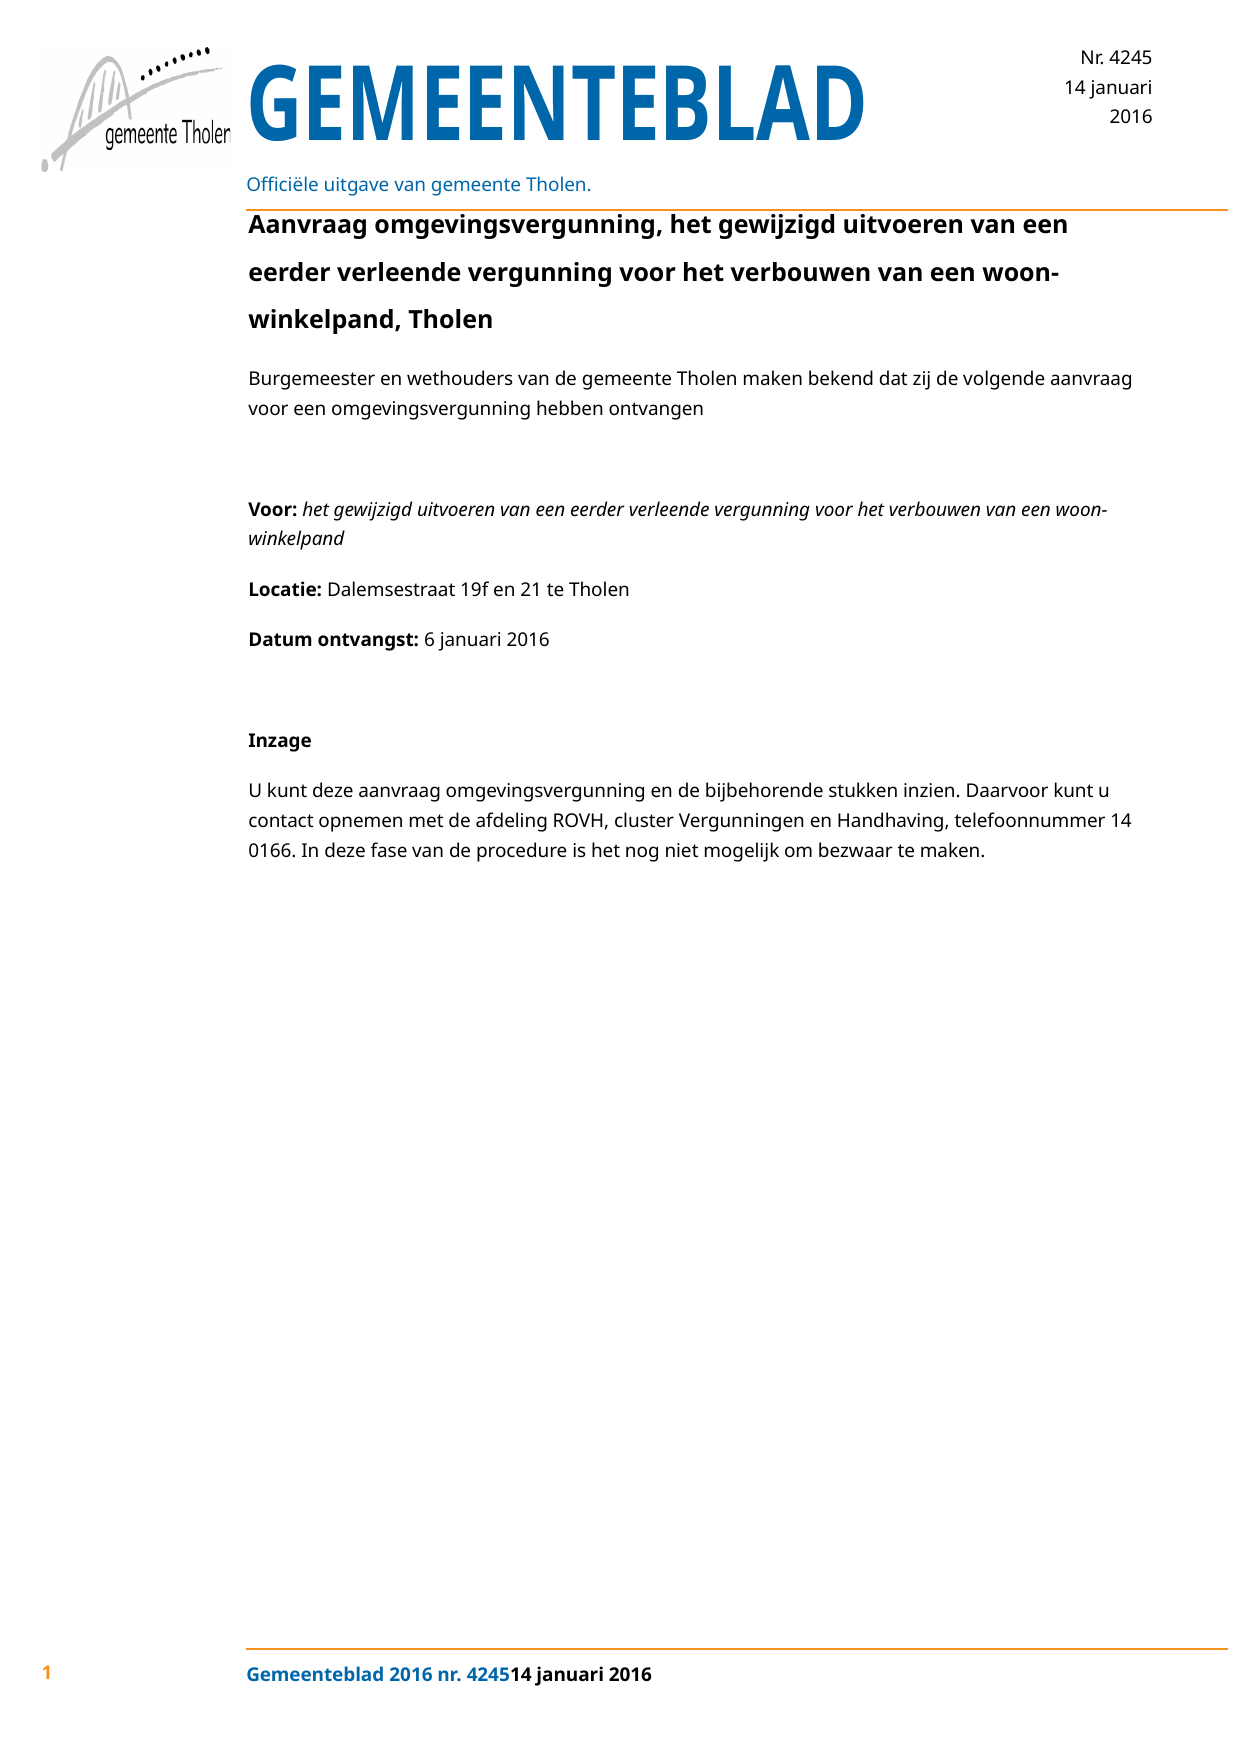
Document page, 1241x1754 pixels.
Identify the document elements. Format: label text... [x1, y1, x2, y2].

text U kunt deze aanvraag omgevingsvergunning en de bijbehorende stukken inzien. Daarvoor kunt u contact opnemen met de afdeling ROVH, cluster Vergunningen en Handhaving, telefoonnummer 14 0166. In deze fase van de procedure is het nog niet mogelijk om bezwaar te maken. [248, 778, 1152, 862]
text Datum ontvangst: 6 januari 2016 [248, 626, 1152, 652]
text Burgemeester en wethouders van de gemeente Tholen maken bekend dat zij de volgende aanvraag voor een omgevingsvergunning hebben ontvangen [248, 366, 1152, 421]
text Locatie: Dalemsestraat 19f en 21 te Tholen [248, 576, 1152, 602]
text Voor: het gewijzigd uitvoeren van een eerder verleende vergunning voor het verbouwen van een woon-winkelpand [248, 496, 1152, 551]
picture [41, 47, 231, 172]
text Aanvraag omgevingsvergunning, het gewijzigd uitvoeren van een eerder verleende vergunning voor het verbouwen van een woon-winkelpand, Tholen [248, 211, 1152, 336]
text Inzage [248, 727, 1152, 753]
